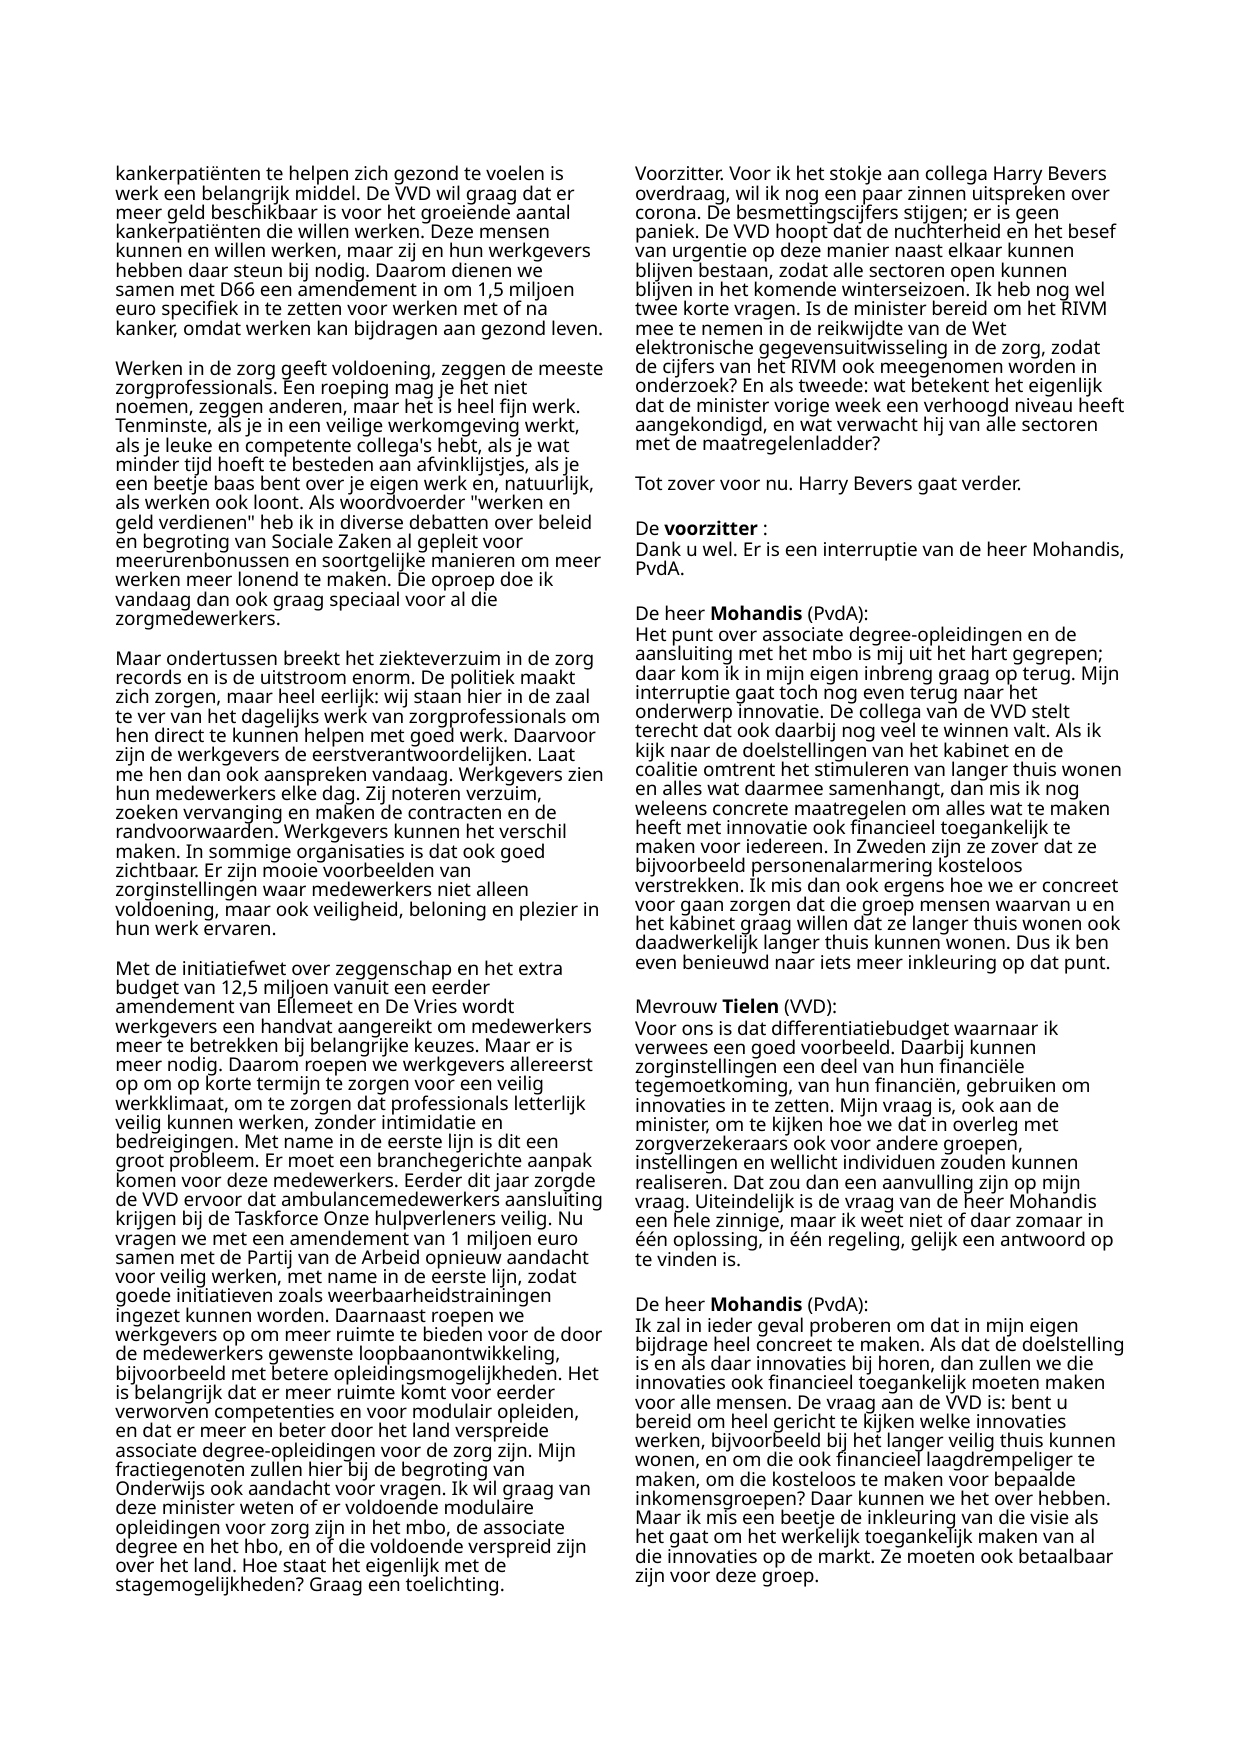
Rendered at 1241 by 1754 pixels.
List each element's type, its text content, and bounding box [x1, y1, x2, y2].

text Tot zover voor nu. Harry Bevers gaat verder. [635, 475, 1125, 494]
text Mevrouw Tielen (VVD): [635, 994, 1125, 1019]
text De heer Mohandis (PvdA): [635, 600, 1125, 626]
text Voorzitter. Voor ik het stokje aan collega Harry Bevers overdraag, wil ik nog een paar zinnen uitspreken over corona. De besmettingscijfers stijgen; er is geen paniek. De VVD hoopt dat de nuchterheid en het besef van urgentie op deze manier naast elkaar kunnen blijven bestaan, zodat alle sectoren open kunnen blijven in het komende winterseizoen. Ik heb nog wel twee korte vragen. Is de minister bereid om het RIVM mee te nemen in de reikwijdte van de Wet elektronische gegevensuitwisseling in de zorg, zodat de cijfers van het RIVM ook meegenomen worden in onderzoek? En als tweede: wat betekent het eigenlijk dat de minister vorige week een verhoogd niveau heeft aangekondigd, en wat verwacht hij van alle sectoren met de maatregelenladder? [635, 165, 1125, 454]
text De heer Mohandis (PvdA): [635, 1291, 1125, 1317]
text Ik zal in ieder geval proberen om dat in mijn eigen bijdrage heel concreet te maken. Als dat de doelstelling is en als daar innovaties bij horen, dan zullen we die innovaties ook financieel toegankelijk moeten maken voor alle mensen. De vraag aan de VVD is: bent u bereid om heel gericht te kijken welke innovaties werken, bijvoorbeeld bij het langer veilig thuis kunnen wonen, en om die ook financieel laagdrempeliger te maken, om die kosteloos te maken voor bepaalde inkomensgroepen? Daar kunnen we het over hebben. Maar ik mis een beetje de inkleuring van die visie als het gaat om het werkelijk toegankelijk maken van al die innovaties op de markt. Ze moeten ook betaalbaar zijn voor deze groep. [635, 1317, 1125, 1586]
text De voorzitter : [635, 515, 1125, 541]
text kankerpatiënten te helpen zich gezond te voelen is werk een belangrijk middel. De VVD wil graag dat er meer geld beschikbaar is voor het groeiende aantal kankerpatiënten die willen werken. Deze mensen kunnen en willen werken, maar zij en hun werkgevers hebben daar steun bij nodig. Daarom dienen we samen met D66 een amendement in om 1,5 miljoen euro specifiek in te zetten voor werken met of na kanker, omdat werken kan bijdragen aan gezond leven. [115, 165, 605, 339]
text Voor ons is dat differentiatiebudget waarnaar ik verwees een goed voorbeeld. Daarbij kunnen zorginstellingen een deel van hun financiële tegemoetkoming, van hun financiën, gebruiken om innovaties in te zetten. Mijn vraag is, ook aan de minister, om te kijken hoe we dat in overleg met zorgverzekeraars ook voor andere groepen, instellingen en wellicht individuen zouden kunnen realiseren. Dat zou dan een aanvulling zijn op mijn vraag. Uiteindelijk is de vraag van de heer Mohandis een hele zinnige, maar ik weet niet of daar zomaar in één oplossing, in één regeling, gelijk een antwoord op te vinden is. [635, 1019, 1125, 1270]
text Werken in de zorg geeft voldoening, zeggen de meeste zorgprofessionals. Een roeping mag je het niet noemen, zeggen anderen, maar het is heel fijn werk. Tenminste, als je in een veilige werkomgeving werkt, als je leuke en competente collega's hebt, als je wat minder tijd hoeft te besteden aan afvinklijstjes, als je een beetje baas bent over je eigen werk en, natuurlijk, als werken ook loont. Als woordvoerder "werken en geld verdienen" heb ik in diverse debatten over beleid en begroting van Sociale Zaken al gepleit voor meerurenbonussen en soortgelijke manieren om meer werken meer lonend te maken. Die oproep doe ik vandaag dan ook graag speciaal voor al die zorgmedewerkers. [115, 359, 605, 629]
text Maar ondertussen breekt het ziekteverzuim in de zorg records en is de uitstroom enorm. De politiek maakt zich zorgen, maar heel eerlijk: wij staan hier in de zaal te ver van het dagelijks werk van zorgprofessionals om hen direct te kunnen helpen met goed werk. Daarvoor zijn de werkgevers de eerstverantwoordelijken. Laat me hen dan ook aanspreken vandaag. Werkgevers zien hun medewerkers elke dag. Zij noteren verzuim, zoeken vervanging en maken de contracten en de randvoorwaarden. Werkgevers kunnen het verschil maken. In sommige organisaties is dat ook goed zichtbaar. Er zijn mooie voorbeelden van zorginstellingen waar medewerkers niet alleen voldoening, maar ook veiligheid, beloning en plezier in hun werk ervaren. [115, 650, 605, 939]
text Met de initiatiefwet over zeggenschap en het extra budget van 12,5 miljoen vanuit een eerder amendement van Ellemeet en De Vries wordt werkgevers een handvat aangereikt om medewerkers meer te betrekken bij belangrijke keuzes. Maar er is meer nodig. Daarom roepen we werkgevers allereerst op om op korte termijn te zorgen voor een veilig werkklimaat, om te zorgen dat professionals letterlijk veilig kunnen werken, zonder intimidatie en bedreigingen. Met name in de eerste lijn is dit een groot probleem. Er moet een branchegerichte aanpak komen voor deze medewerkers. Eerder dit jaar zorgde de VVD ervoor dat ambulancemedewerkers aansluiting krijgen bij de Taskforce Onze hulpverleners veilig. Nu vragen we met een amendement van 1 miljoen euro samen met de Partij van de Arbeid opnieuw aandacht voor veilig werken, met name in de eerste lijn, zodat goede initiatieven zoals weerbaarheidstrainingen ingezet kunnen worden. Daarnaast roepen we werkgevers op om meer ruimte te bieden voor de door de medewerkers gewenste loopbaanontwikkeling, bijvoorbeeld met betere opleidingsmogelijkheden. Het is belangrijk dat er meer ruimte komt voor eerder verworven competenties en voor modulair opleiden, en dat er meer en beter door het land verspreide associate degree-opleidingen voor de zorg zijn. Mijn fractiegenoten zullen hier bij de begroting van Onderwijs ook aandacht voor vragen. Ik wil graag van deze minister weten of er voldoende modulaire opleidingen voor zorg zijn in het mbo, de associate degree en het hbo, en of die voldoende verspreid zijn over het land. Hoe staat het eigenlijk met de stagemogelijkheden? Graag een toelichting. [115, 960, 605, 1596]
text Dank u wel. Er is een interruptie van de heer Mohandis, PvdA. [635, 541, 1125, 579]
text Het punt over associate degree-opleidingen en de aansluiting met het mbo is mij uit het hart gegrepen; daar kom ik in mijn eigen inbreng graag op terug. Mijn interruptie gaat toch nog even terug naar het onderwerp innovatie. De collega van de VVD stelt terecht dat ook daarbij nog veel te winnen valt. Als ik kijk naar de doelstellingen van het kabinet en de coalitie omtrent het stimuleren van langer thuis wonen en alles wat daarmee samenhangt, dan mis ik nog weleens concrete maatregelen om alles wat te maken heeft met innovatie ook financieel toegankelijk te maken voor iedereen. In Zweden zijn ze zover dat ze bijvoorbeeld personenalarmering kosteloos verstrekken. Ik mis dan ook ergens hoe we er concreet voor gaan zorgen dat die groep mensen waarvan u en het kabinet graag willen dat ze langer thuis wonen ook daadwerkelijk langer thuis kunnen wonen. Dus ik ben even benieuwd naar iets meer inkleuring op dat punt. [635, 626, 1125, 973]
